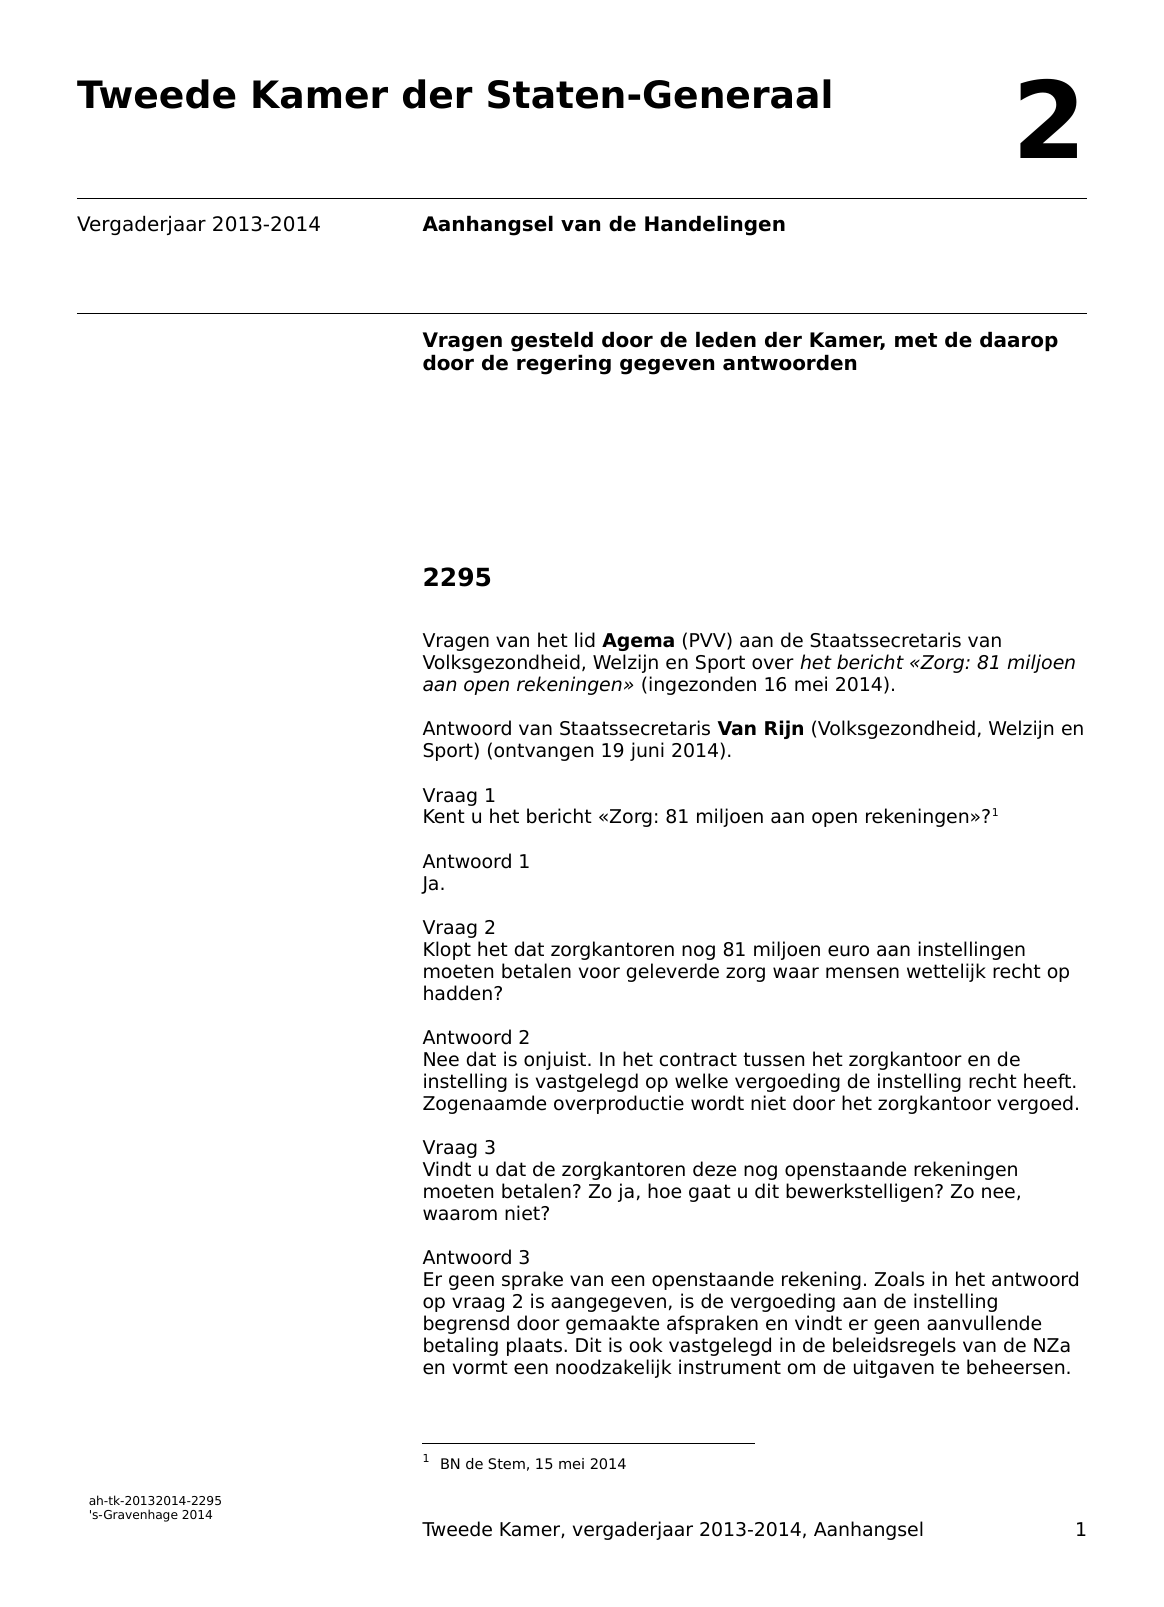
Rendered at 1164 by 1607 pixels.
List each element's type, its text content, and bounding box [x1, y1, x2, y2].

text Antwoord 2 [422, 1027, 1087, 1049]
text Vindt u dat de zorgkantoren deze nog openstaande rekeningen moeten betalen? Zo ja, hoe gaat u dit bewerkstelligen? Zo nee, waarom niet? [422, 1159, 1087, 1225]
table_header Tweede Kamer der Staten-Generaal [77, 59, 886, 198]
table_cell Vergaderjaar 2013-2014 [77, 199, 422, 313]
text Antwoord 1 [422, 851, 1087, 873]
text Vraag 1 [422, 784, 1087, 806]
text Ja. [422, 873, 1087, 894]
text Er geen sprake van een openstaande rekening. Zoals in het antwoord op vraag 2 is aangegeven, is de vergoeding aan de instelling begrensd door gemaakte afspraken en vindt er geen aanvullende betaling plaats. Dit is ook vastgelegd in de beleidsregels van de NZa en vormt een noodzakelijk instrument om de uitgaven te beheersen. [422, 1269, 1087, 1379]
text Kent u het bericht «Zorg: 81 miljoen aan open rekeningen»? [422, 806, 1087, 828]
text Vraag 2 [422, 917, 1087, 939]
text Vraag 3 [422, 1137, 1087, 1159]
text Nee dat is onjuist. In het contract tussen het zorgkantoor en de instelling is vastgelegd op welke vergoeding de instelling recht heeft. Zogenaamde overproductie wordt niet door het zorgkantoor vergoed. [422, 1049, 1087, 1115]
table_cell [77, 314, 422, 375]
table_cell Vragen gesteld door de leden der Kamer, met de daarop door de regering gegeven antwoorden [422, 314, 1087, 375]
text 's-Gravenhage 2014 [88, 1508, 323, 1522]
table_header 2 [886, 59, 1087, 198]
text Antwoord van Staatssecretaris Van Rijn (Volksgezondheid, Welzijn en Sport) (ontvangen 19 juni 2014). [422, 718, 1087, 762]
text Vragen van het lid Agema (PVV) aan de Staatssecretaris van Volksgezondheid, Welzijn en Sport over het bericht «Zorg: 81 miljoen aan open rekeningen» (ingezonden 16 mei 2014). [422, 630, 1087, 696]
text Antwoord 3 [422, 1247, 1087, 1269]
table_cell Aanhangsel van de Handelingen [422, 199, 1087, 313]
text ah-tk-20132014-2295 [88, 1494, 323, 1508]
text BN de Stem, 15 mei 2014 [422, 1452, 1087, 1474]
text 2295 [422, 563, 1087, 592]
text Klopt het dat zorgkantoren nog 81 miljoen euro aan instellingen moeten betalen voor geleverde zorg waar mensen wettelijk recht op hadden? [422, 939, 1087, 1005]
